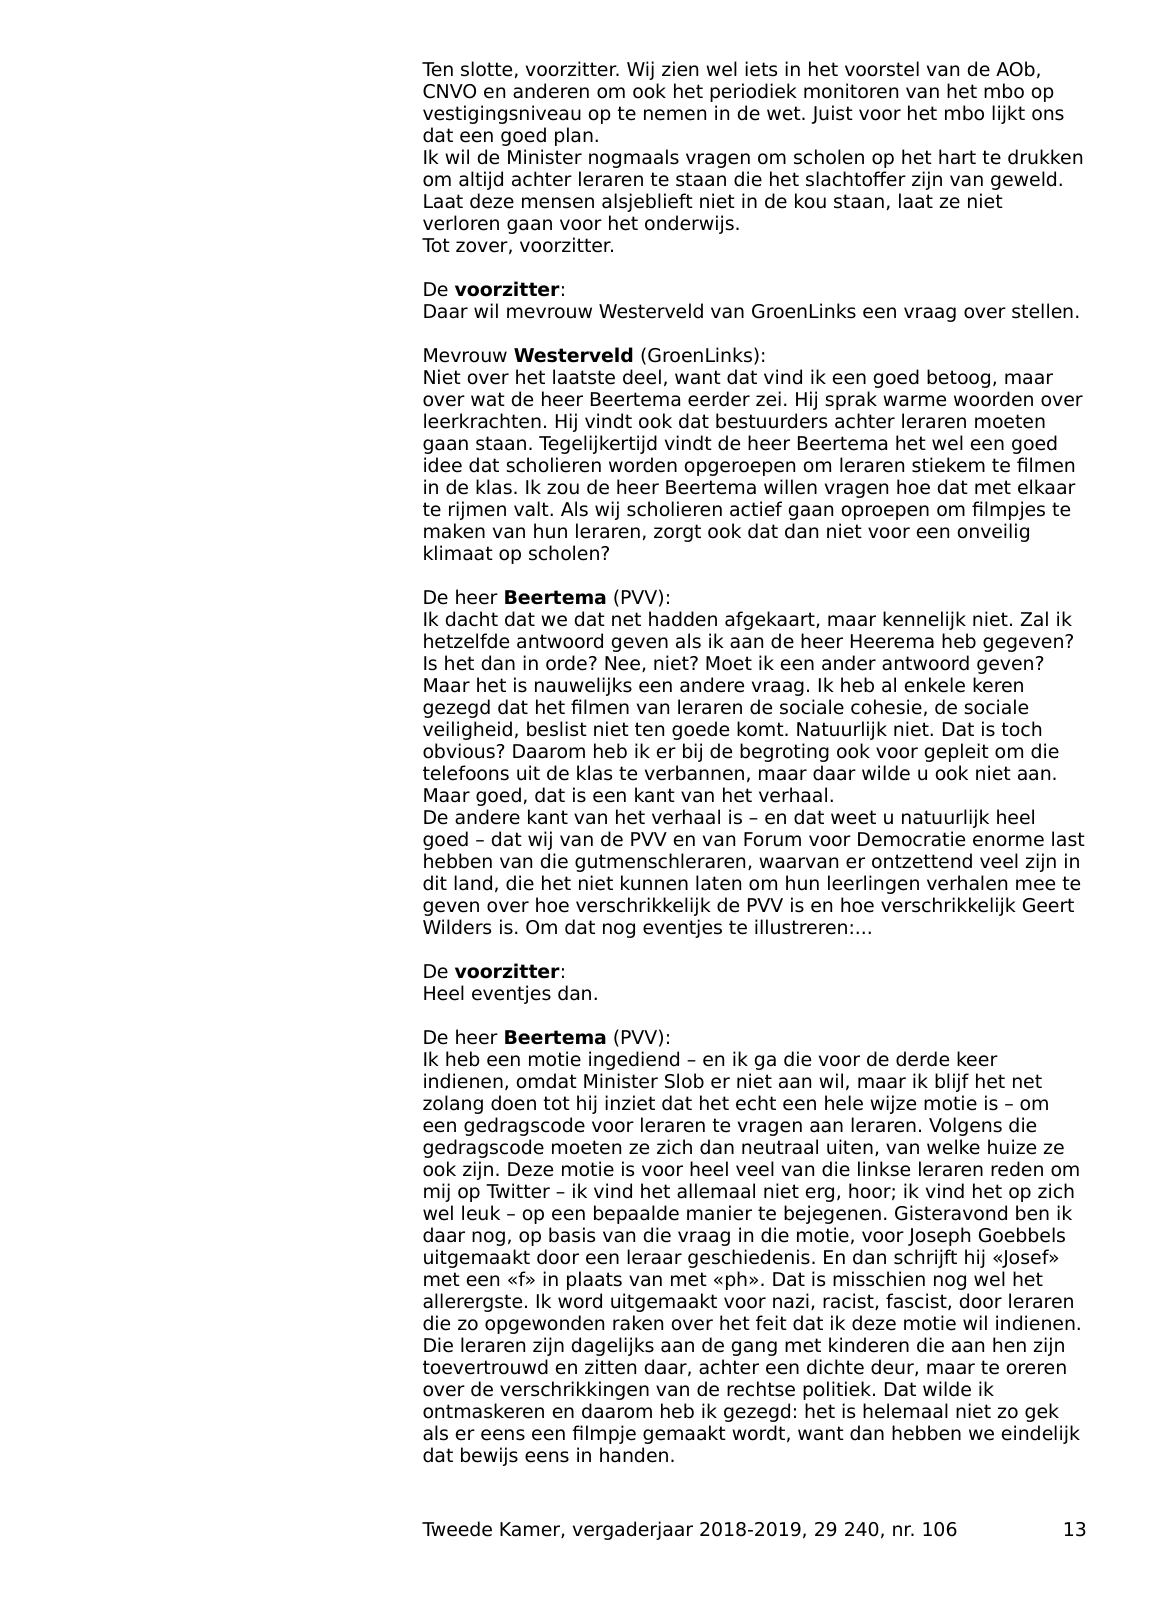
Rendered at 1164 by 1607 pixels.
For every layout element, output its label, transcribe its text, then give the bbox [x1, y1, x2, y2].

text De heer Beertema (PVV): [422, 587, 1087, 609]
text Heel eventjes dan. [422, 983, 1087, 1005]
text De voorzitter: [422, 279, 1087, 301]
text De andere kant van het verhaal is – en dat weet u natuurlijk heel goed – dat wij van de PVV en van Forum voor Democratie enorme last hebben van die gutmenschleraren, waarvan er ontzettend veel zijn in dit land, die het niet kunnen laten om hun leerlingen verhalen mee te geven over hoe verschrikkelijk de PVV is en hoe verschrikkelijk Geert Wilders is. Om dat nog eventjes te illustreren:... [422, 807, 1087, 939]
text Ik wil de Minister nogmaals vragen om scholen op het hart te drukken om altijd achter leraren te staan die het slachtoffer zijn van geweld. Laat deze mensen alsjeblieft niet in de kou staan, laat ze niet verloren gaan voor het onderwijs. [422, 147, 1087, 235]
text Niet over het laatste deel, want dat vind ik een goed betoog, maar over wat de heer Beertema eerder zei. Hij sprak warme woorden over leerkrachten. Hij vindt ook dat bestuurders achter leraren moeten gaan staan. Tegelijkertijd vindt de heer Beertema het wel een goed idee dat scholieren worden opgeroepen om leraren stiekem te filmen in de klas. Ik zou de heer Beertema willen vragen hoe dat met elkaar te rijmen valt. Als wij scholieren actief gaan oproepen om filmpjes te maken van hun leraren, zorgt ook dat dan niet voor een onveilig klimaat op scholen? [422, 367, 1087, 565]
text De voorzitter: [422, 961, 1087, 983]
text Daar wil mevrouw Westerveld van GroenLinks een vraag over stellen. [422, 301, 1087, 323]
text Mevrouw Westerveld (GroenLinks): [422, 345, 1087, 367]
text Ik dacht dat we dat net hadden afgekaart, maar kennelijk niet. Zal ik hetzelfde antwoord geven als ik aan de heer Heerema heb gegeven? Is het dan in orde? Nee, niet? Moet ik een ander antwoord geven? Maar het is nauwelijks een andere vraag. Ik heb al enkele keren gezegd dat het filmen van leraren de sociale cohesie, de sociale veiligheid, beslist niet ten goede komt. Natuurlijk niet. Dat is toch obvious? Daarom heb ik er bij de begroting ook voor gepleit om die telefoons uit de klas te verbannen, maar daar wilde u ook niet aan. Maar goed, dat is een kant van het verhaal. [422, 609, 1087, 807]
text Tot zover, voorzitter. [422, 235, 1087, 257]
text De heer Beertema (PVV): [422, 1027, 1087, 1049]
text Ik heb een motie ingediend – en ik ga die voor de derde keer indienen, omdat Minister Slob er niet aan wil, maar ik blijf het net zolang doen tot hij inziet dat het echt een hele wijze motie is – om een gedragscode voor leraren te vragen aan leraren. Volgens die gedragscode moeten ze zich dan neutraal uiten, van welke huize ze ook zijn. Deze motie is voor heel veel van die linkse leraren reden om mij op Twitter – ik vind het allemaal niet erg, hoor; ik vind het op zich wel leuk – op een bepaalde manier te bejegenen. Gisteravond ben ik daar nog, op basis van die vraag in die motie, voor Joseph Goebbels uitgemaakt door een leraar geschiedenis. En dan schrijft hij «Josef» met een «f» in plaats van met «ph». Dat is misschien nog wel het allerergste. Ik word uitgemaakt voor nazi, racist, fascist, door leraren die zo opgewonden raken over het feit dat ik deze motie wil indienen. Die leraren zijn dagelijks aan de gang met kinderen die aan hen zijn toevertrouwd en zitten daar, achter een dichte deur, maar te oreren over de verschrikkingen van de rechtse politiek. Dat wilde ik ontmaskeren en daarom heb ik gezegd: het is helemaal niet zo gek als er eens een filmpje gemaakt wordt, want dan hebben we eindelijk dat bewijs eens in handen. [422, 1049, 1087, 1467]
text Ten slotte, voorzitter. Wij zien wel iets in het voorstel van de AOb, CNVO en anderen om ook het periodiek monitoren van het mbo op vestigingsniveau op te nemen in de wet. Juist voor het mbo lijkt ons dat een goed plan. [422, 59, 1087, 147]
